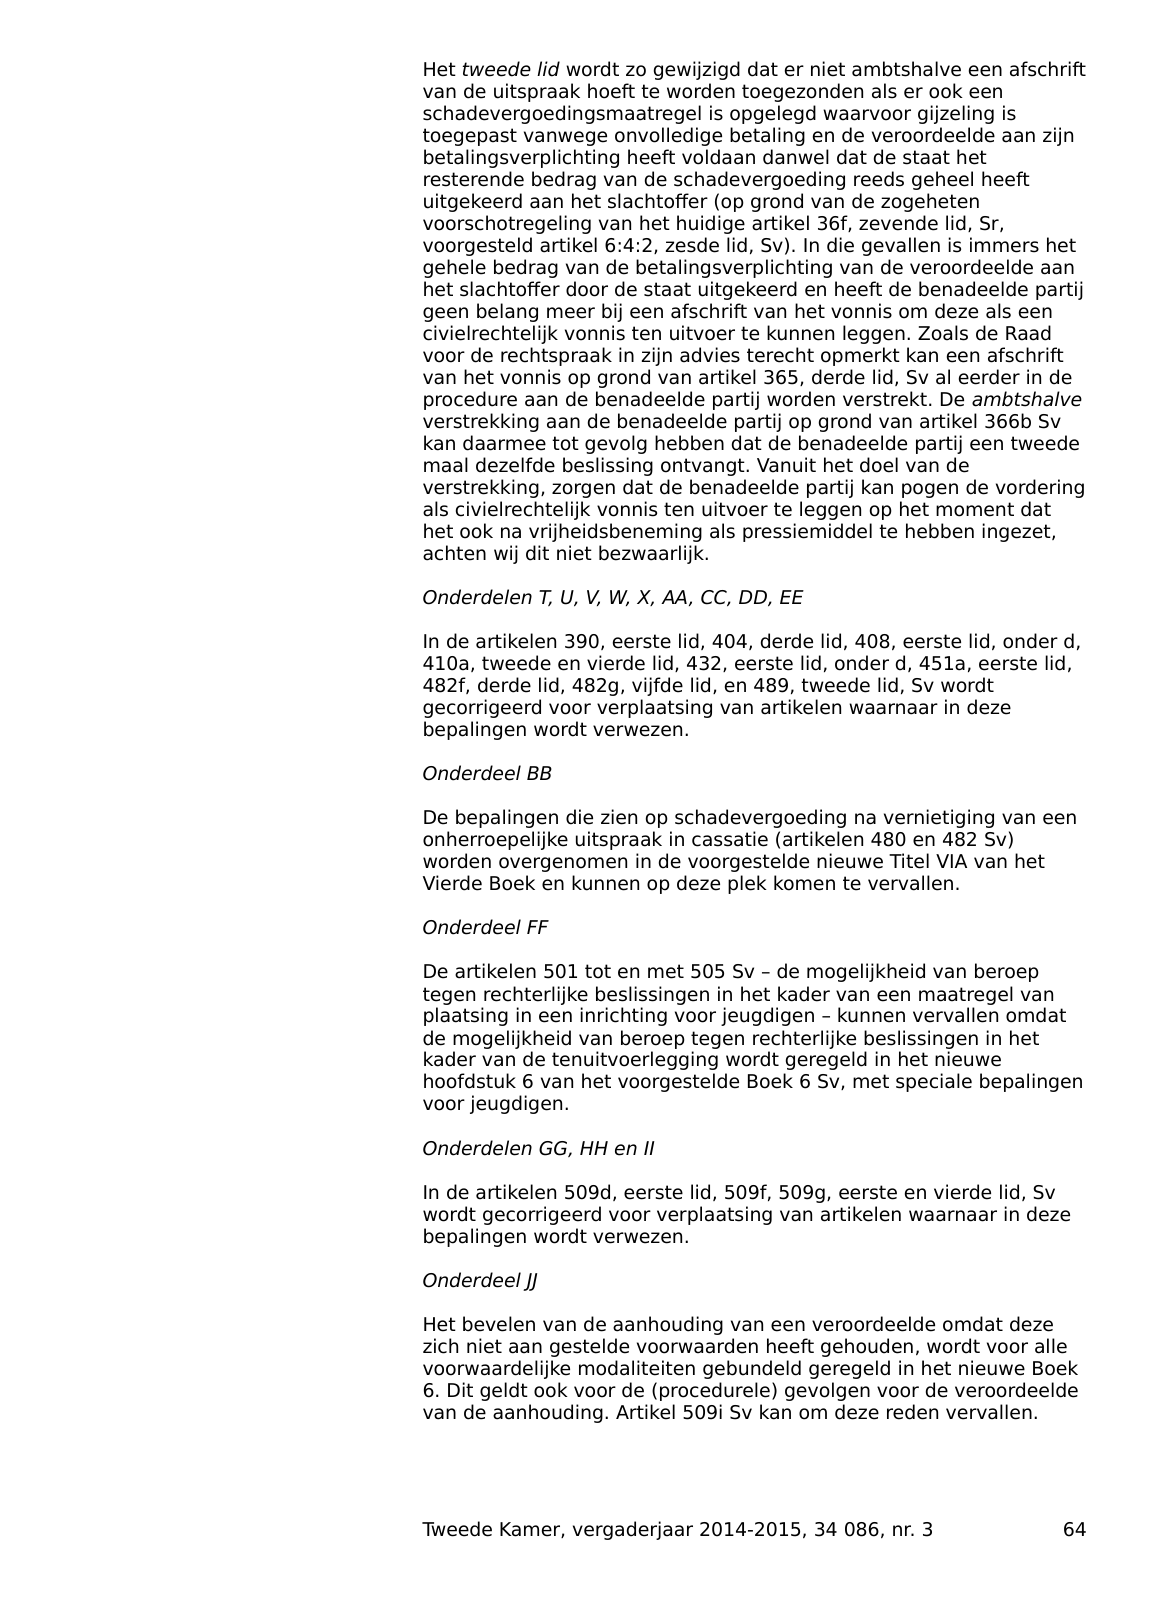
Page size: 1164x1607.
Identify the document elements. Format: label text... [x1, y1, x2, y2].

text Het bevelen van de aanhouding van een veroordeelde omdat deze zich niet aan gestelde voorwaarden heeft gehouden, wordt voor alle voorwaardelijke modaliteiten gebundeld geregeld in het nieuwe Boek 6. Dit geldt ook voor de (procedurele) gevolgen voor de veroordeelde van de aanhouding. Artikel 509i Sv kan om deze reden vervallen. [422, 1314, 1087, 1424]
subtitle Onderdeel JJ [422, 1270, 1087, 1292]
text De bepalingen die zien op schadevergoeding na vernietiging van een onherroepelijke uitspraak in cassatie (artikelen 480 en 482 Sv) worden overgenomen in de voorgestelde nieuwe Titel VIA van het Vierde Boek en kunnen op deze plek komen te vervallen. [422, 807, 1087, 895]
subtitle Onderdelen GG, HH en II [422, 1137, 1087, 1159]
text In de artikelen 509d, eerste lid, 509f, 509g, eerste en vierde lid, Sv wordt gecorrigeerd voor verplaatsing van artikelen waarnaar in deze bepalingen wordt verwezen. [422, 1182, 1087, 1248]
text In de artikelen 390, eerste lid, 404, derde lid, 408, eerste lid, onder d, 410a, tweede en vierde lid, 432, eerste lid, onder d, 451a, eerste lid, 482f, derde lid, 482g, vijfde lid, en 489, tweede lid, Sv wordt gecorrigeerd voor verplaatsing van artikelen waarnaar in deze bepalingen wordt verwezen. [422, 631, 1087, 741]
subtitle Onderdeel FF [422, 917, 1087, 939]
subtitle Onderdeel BB [422, 763, 1087, 785]
text De artikelen 501 tot en met 505 Sv – de mogelijkheid van beroep tegen rechterlijke beslissingen in het kader van een maatregel van plaatsing in een inrichting voor jeugdigen – kunnen vervallen omdat de mogelijkheid van beroep tegen rechterlijke beslissingen in het kader van de tenuitvoerlegging wordt geregeld in het nieuwe hoofdstuk 6 van het voorgestelde Boek 6 Sv, met speciale bepalingen voor jeugdigen. [422, 961, 1087, 1115]
subtitle Onderdelen T, U, V, W, X, AA, CC, DD, EE [422, 587, 1087, 609]
text Het tweede lid wordt zo gewijzigd dat er niet ambtshalve een afschrift van de uitspraak hoeft te worden toegezonden als er ook een schadevergoedingsmaatregel is opgelegd waarvoor gijzeling is toegepast vanwege onvolledige betaling en de veroordeelde aan zijn betalingsverplichting heeft voldaan danwel dat de staat het resterende bedrag van de schadevergoeding reeds geheel heeft uitgekeerd aan het slachtoffer (op grond van de zogeheten voorschotregeling van het huidige artikel 36f, zevende lid, Sr, voorgesteld artikel 6:4:2, zesde lid, Sv). In die gevallen is immers het gehele bedrag van de betalingsverplichting van de veroordeelde aan het slachtoffer door de staat uitgekeerd en heeft de benadeelde partij geen belang meer bij een afschrift van het vonnis om deze als een civielrechtelijk vonnis ten uitvoer te kunnen leggen. Zoals de Raad voor de rechtspraak in zijn advies terecht opmerkt kan een afschrift van het vonnis op grond van artikel 365, derde lid, Sv al eerder in de procedure aan de benadeelde partij worden verstrekt. De ambtshalve verstrekking aan de benadeelde partij op grond van artikel 366b Sv kan daarmee tot gevolg hebben dat de benadeelde partij een tweede maal dezelfde beslissing ontvangt. Vanuit het doel van de verstrekking, zorgen dat de benadeelde partij kan pogen de vordering als civielrechtelijk vonnis ten uitvoer te leggen op het moment dat het ook na vrijheidsbeneming als pressiemiddel te hebben ingezet, achten wij dit niet bezwaarlijk. [422, 59, 1087, 564]
